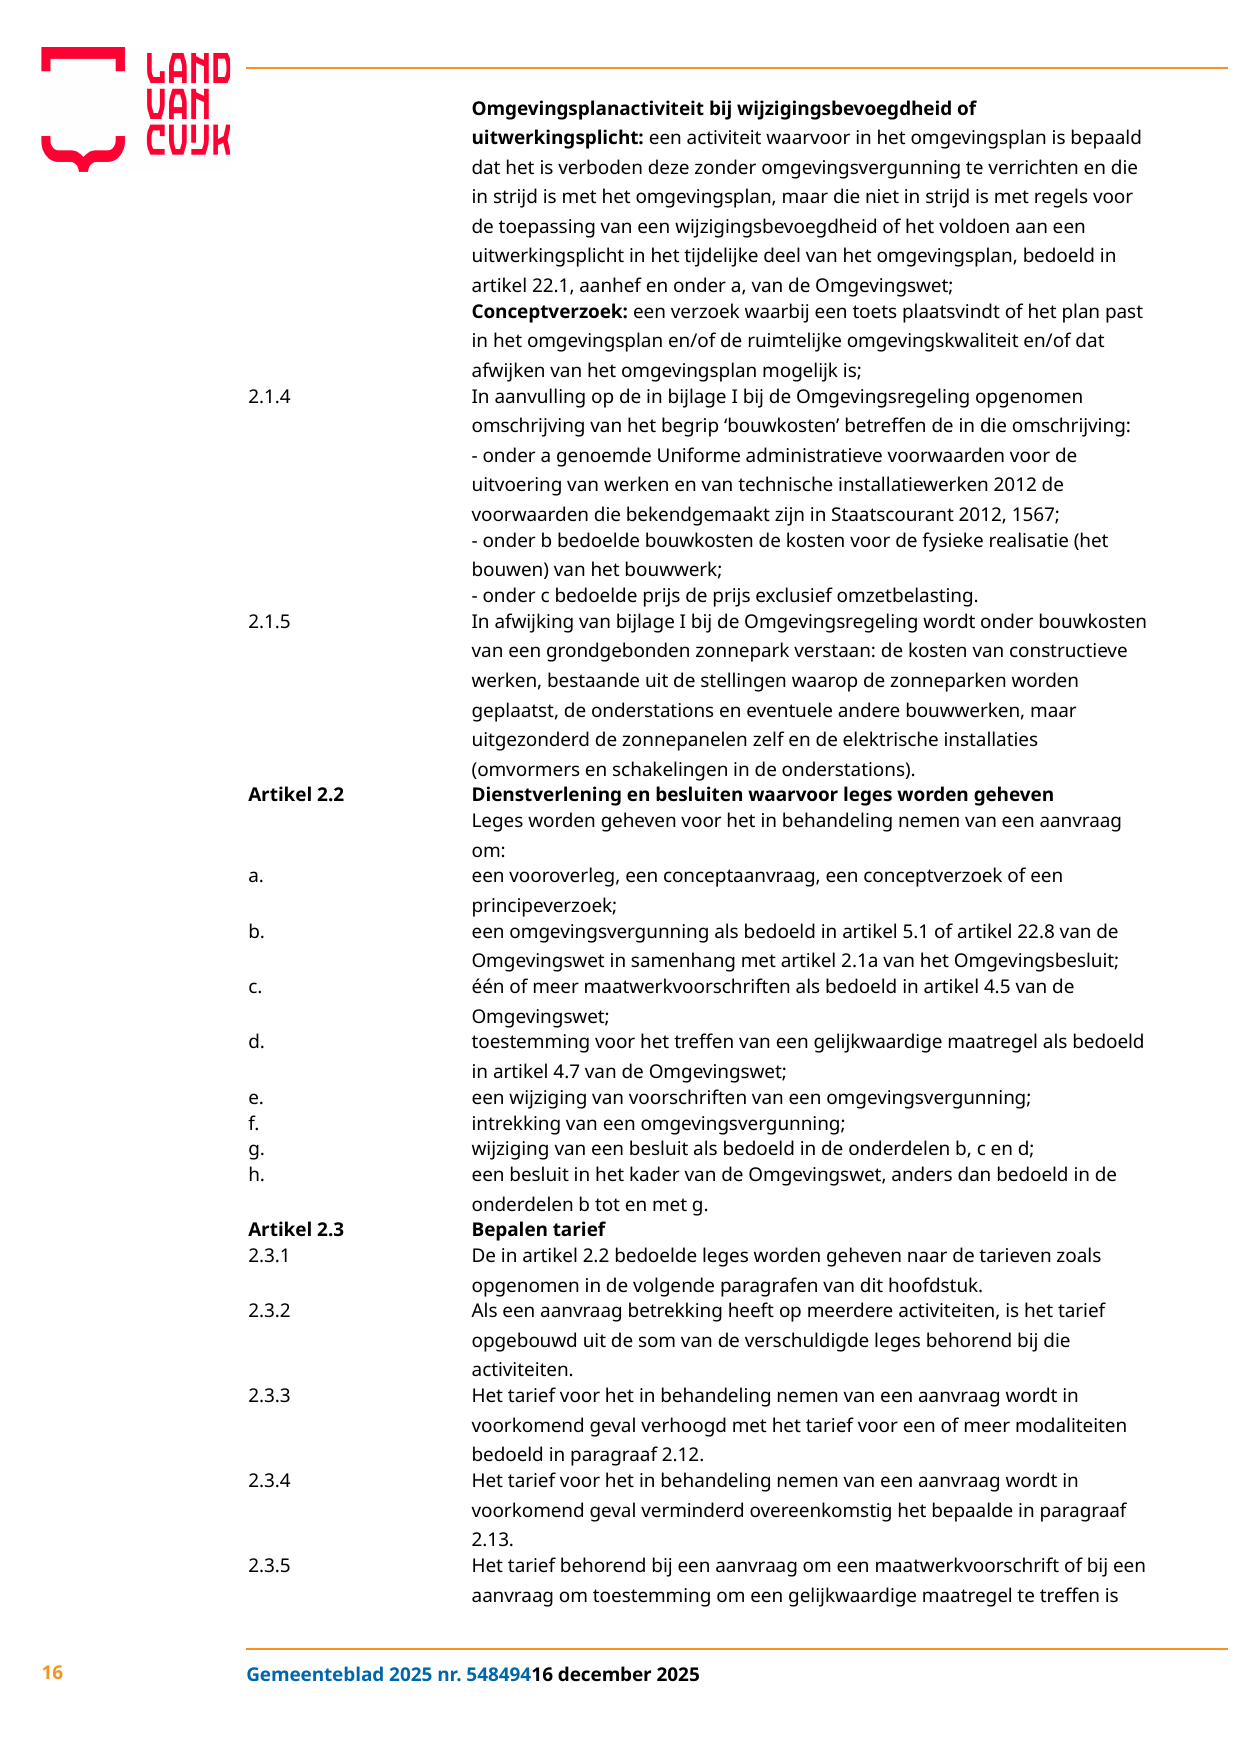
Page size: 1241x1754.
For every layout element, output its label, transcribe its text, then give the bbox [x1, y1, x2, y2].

table_cell 2.3.4 [248, 1467, 471, 1552]
table_cell In afwijking van bijlage I bij de Omgevingsregeling wordt onder bouwkosten van een grondgebonden zonnepark verstaan: de kosten van constructieve werken, bestaande uit de stellingen waarop de zonneparken worden geplaatst, de onderstations en eventuele andere bouwwerken, maar uitgezonderd de zonnepanelen zelf en de elektrische installaties (omvormers en schakelingen in de onderstations). [471, 608, 1152, 782]
table_cell Het tarief voor het in behandeling nemen van een aanvraag wordt in voorkomend geval verhoogd met het tarief voor een of meer modaliteiten bedoeld in paragraaf 2.12. [471, 1383, 1152, 1467]
table_cell 2.1.5 [248, 608, 471, 782]
table_cell In aanvulling op de in bijlage I bij de Omgevingsregeling opgenomen omschrijving van het begrip ‘bouwkosten’ betreffen de in die omschrijving: - onder a genoemde Uniforme administratieve voorwaarden voor de uitvoering van werken en van technische installatiewerken 2012 de voorwaarden die bekendgemaakt zijn in Staatscourant 2012, 1567; [471, 383, 1152, 527]
table_cell 2.1.4 [248, 383, 471, 608]
table_cell [248, 95, 471, 383]
table_cell f. [248, 1110, 471, 1135]
table_cell een vooroverleg, een conceptaanvraag, een conceptverzoek of een principeverzoek; [471, 863, 1152, 918]
table_cell h. [248, 1161, 471, 1216]
table_cell e. [248, 1084, 471, 1110]
table_cell Het tarief voor het in behandeling nemen van een aanvraag wordt in voorkomend geval verminderd overeenkomstig het bepaalde in paragraaf 2.13. [471, 1467, 1152, 1552]
table_cell g. [248, 1135, 471, 1161]
table_cell 2.3.1 [248, 1242, 471, 1297]
table_cell Conceptverzoek: een verzoek waarbij een toets plaatsvindt of het plan past in het omgevingsplan en/of de ruimtelijke omgevingskwaliteit en/of dat afwijken van het omgevingsplan mogelijk is; [471, 298, 1152, 383]
table_cell 2.3.2 [248, 1298, 471, 1382]
table_cell 2.3.5 [248, 1552, 471, 1607]
table_cell De in artikel 2.2 bedoelde leges worden geheven naar de tarieven zoals opgenomen in de volgende paragrafen van dit hoofdstuk. [471, 1242, 1152, 1297]
table_cell Als een aanvraag betrekking heeft op meerdere activiteiten, is het tarief opgebouwd uit de som van de verschuldigde leges behorend bij die activiteiten. [471, 1298, 1152, 1382]
table_cell a. [248, 863, 471, 918]
table_cell c. [248, 973, 471, 1029]
table_cell Artikel 2.3 [248, 1216, 471, 1242]
table_cell Omgevingsplanactiviteit bij wijzigingsbevoegdheid of uitwerkingsplicht: een activiteit waarvoor in het omgevingsplan is bepaald dat het is verboden deze zonder omgevingsvergunning te verrichten en die in strijd is met het omgevingsplan, maar die niet in strijd is met regels voor de toepassing van een wijzigingsbevoegdheid of het voldoen aan een uitwerkingsplicht in het tijdelijke deel van het omgevingsplan, bedoeld in artikel 22.1, aanhef en onder a, van de Omgevingswet; [471, 95, 1152, 298]
table_cell b. [248, 918, 471, 973]
table_cell een omgevingsvergunning als bedoeld in artikel 5.1 of artikel 22.8 van de Omgevingswet in samenhang met artikel 2.1a van het Omgevingsbesluit; [471, 918, 1152, 973]
table_cell Bepalen tarief [471, 1216, 1152, 1242]
table_cell - onder b bedoelde bouwkosten de kosten voor de fysieke realisatie (het bouwen) van het bouwwerk; [471, 527, 1152, 582]
table_cell 2.3.3 [248, 1383, 471, 1467]
table_cell Leges worden geheven voor het in behandeling nemen van een aanvraag om: [471, 808, 1152, 863]
table_cell wijziging van een besluit als bedoeld in de onderdelen b, c en d; [471, 1135, 1152, 1161]
table_cell één of meer maatwerkvoorschriften als bedoeld in artikel 4.5 van de Omgevingswet; [471, 973, 1152, 1029]
table_cell - onder c bedoelde prijs de prijs exclusief omzetbelasting. [471, 582, 1152, 608]
table_cell intrekking van een omgevingsvergunning; [471, 1110, 1152, 1135]
table_cell Het tarief behorend bij een aanvraag om een maatwerkvoorschrift of bij een aanvraag om toestemming om een gelijkwaardige maatregel te treffen is [471, 1552, 1152, 1607]
table_cell een wijziging van voorschriften van een omgevingsvergunning; [471, 1084, 1152, 1110]
table_cell [248, 808, 471, 863]
picture [41, 47, 231, 172]
table_cell een besluit in het kader van de Omgevingswet, anders dan bedoeld in de onderdelen b tot en met g. [471, 1161, 1152, 1216]
table_cell toestemming voor het treffen van een gelijkwaardige maatregel als bedoeld in artikel 4.7 van de Omgevingswet; [471, 1029, 1152, 1084]
table_cell Dienstverlening en besluiten waarvoor leges worden geheven [471, 782, 1152, 807]
table_cell d. [248, 1029, 471, 1084]
table_cell Artikel 2.2 [248, 782, 471, 807]
